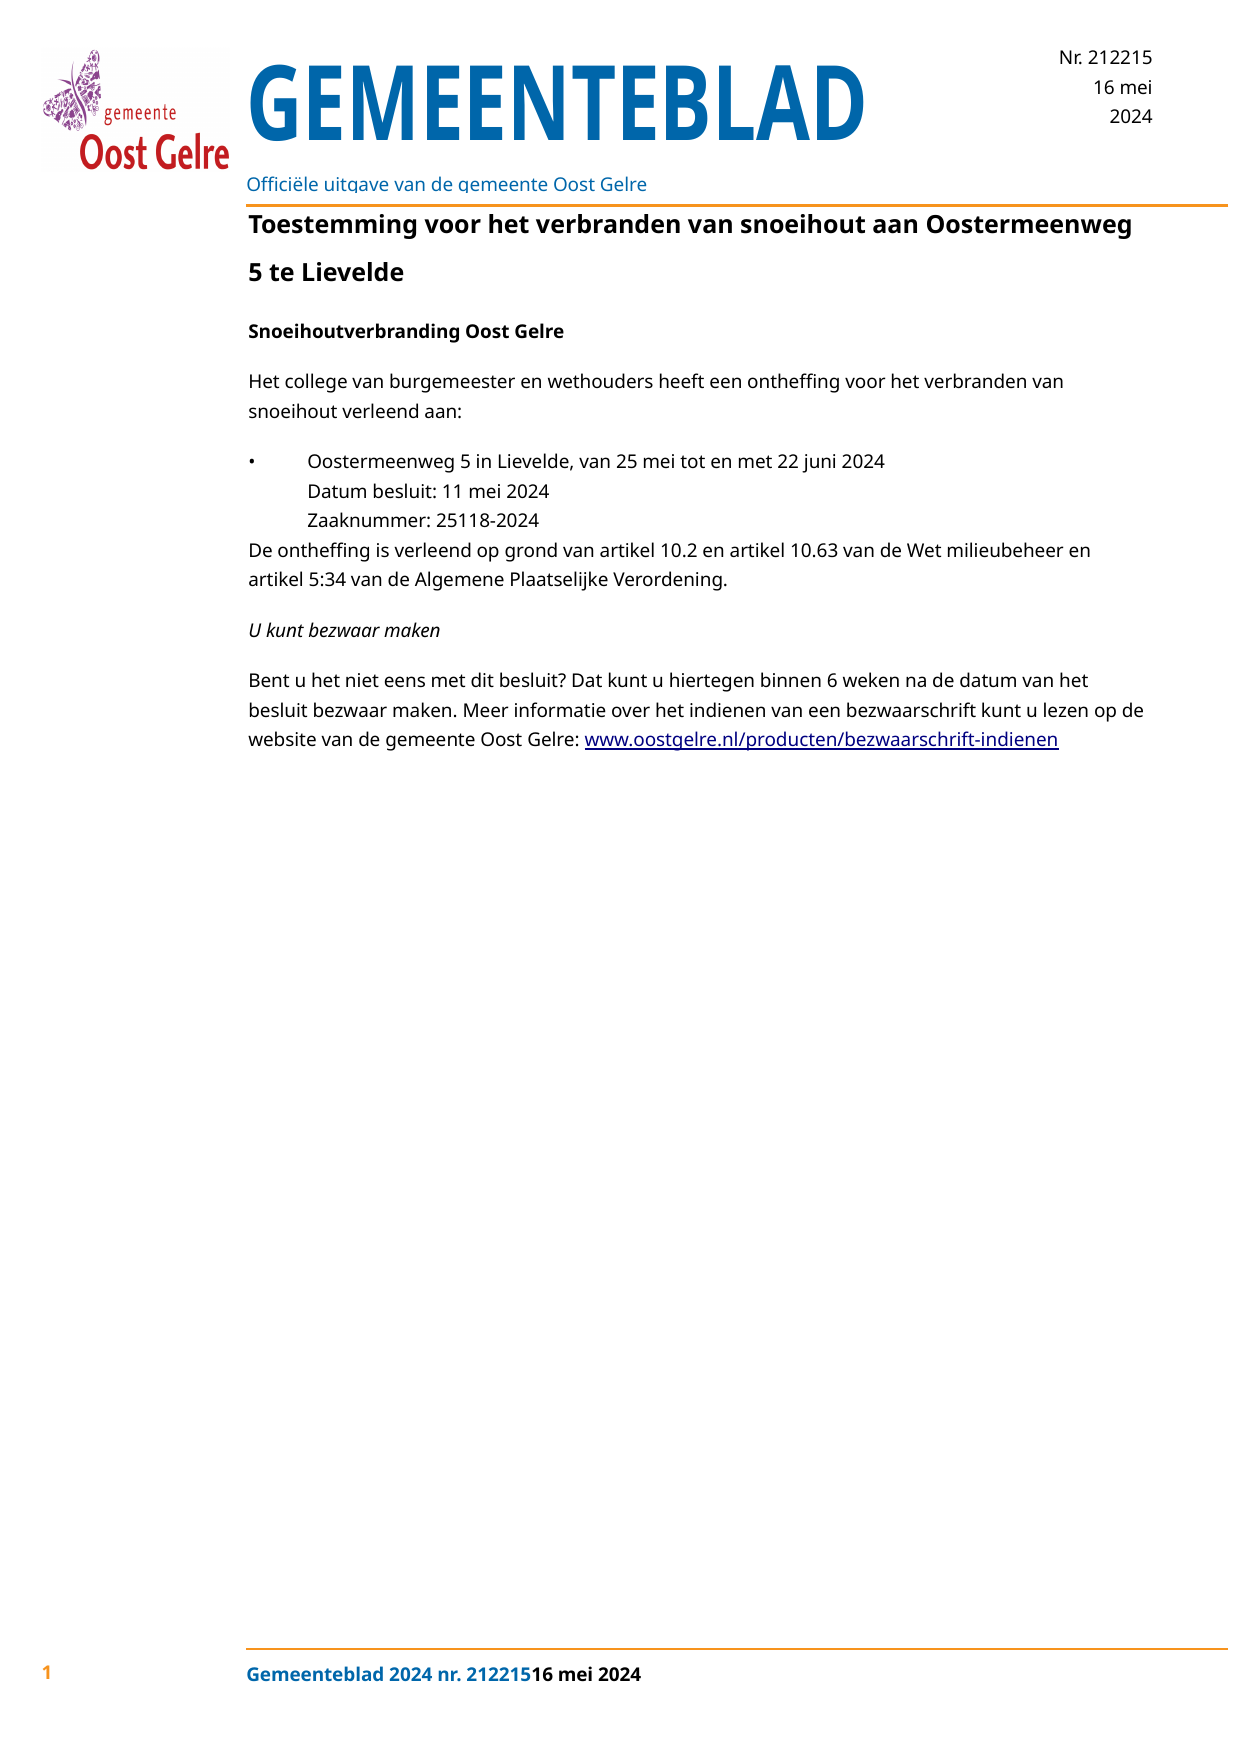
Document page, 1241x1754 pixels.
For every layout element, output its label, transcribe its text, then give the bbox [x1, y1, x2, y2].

text U kunt bezwaar maken [248, 617, 1152, 643]
text Snoeihoutverbranding Oost Gelre [248, 318, 1152, 344]
picture [41, 47, 231, 172]
text Het college van burgemeester en wethouders heeft een ontheffing voor het verbranden van snoeihout verleend aan: [248, 368, 1152, 424]
list Datum besluit: 11 mei 2024 [248, 478, 1152, 504]
text Toestemming voor het verbranden van snoeihout aan Oostermeenweg 5 te Lievelde [248, 207, 1152, 288]
list Zaaknummer: 25118-2024 [248, 507, 1152, 533]
list Oostermeenweg 5 in Lievelde, van 25 mei tot en met 22 juni 2024 [248, 448, 1152, 474]
text Bent u het niet eens met dit besluit? Dat kunt u hiertegen binnen 6 weken na de datum van het besluit bezwaar maken. Meer informatie over het indienen van een bezwaarschrift kunt u lezen op de website van de gemeente Oost Gelre: www.oostgelre.nl/producten/bezwaarschrift-indienen [248, 667, 1152, 752]
text De ontheffing is verleend op grond van artikel 10.2 en artikel 10.63 van de Wet milieubeheer en artikel 5:34 van de Algemene Plaatselijke Verordening. [248, 537, 1152, 592]
